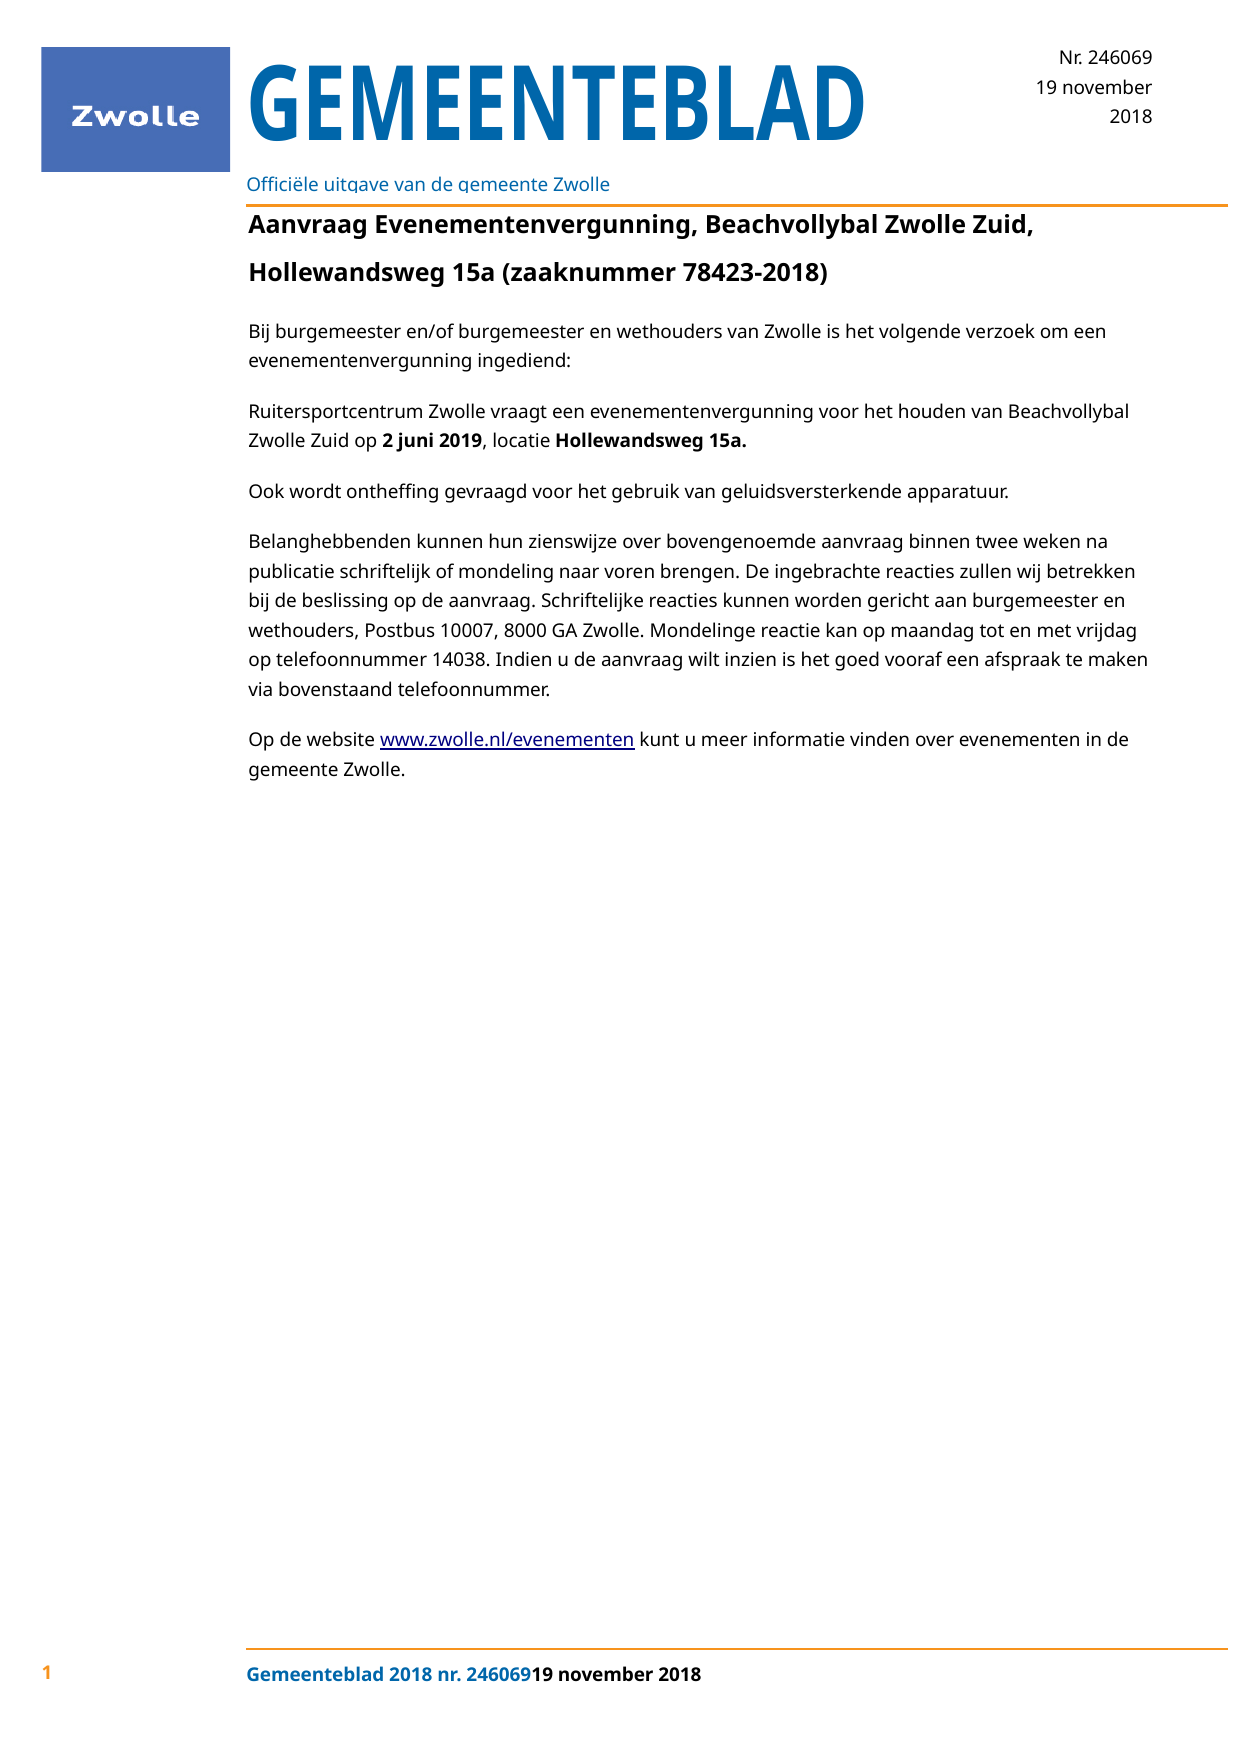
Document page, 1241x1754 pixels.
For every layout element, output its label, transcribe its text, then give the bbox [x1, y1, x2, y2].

text Ook wordt ontheffing gevraagd voor het gebruik van geluidsversterkende apparatuur. [248, 478, 1152, 504]
text Aanvraag Evenementenvergunning, Beachvollybal Zwolle Zuid, Hollewandsweg 15a (zaaknummer 78423-2018) [248, 207, 1152, 288]
picture [41, 47, 231, 172]
text Op de website www.zwolle.nl/evenementen kunt u meer informatie vinden over evenementen in de gemeente Zwolle. [248, 727, 1152, 782]
text Belanghebbenden kunnen hun zienswijze over bovengenoemde aanvraag binnen twee weken na publicatie schriftelijk of mondeling naar voren brengen. De ingebrachte reacties zullen wij betrekken bij de beslissing op de aanvraag. Schriftelijke reacties kunnen worden gericht aan burgemeester en wethouders, Postbus 10007, 8000 GA Zwolle. Mondelinge reactie kan op maandag tot en met vrijdag op telefoonnummer 14038. Indien u de aanvraag wilt inzien is het goed vooraf een afspraak te maken via bovenstaand telefoonnummer. [248, 528, 1152, 702]
text Bij burgemeester en/of burgemeester en wethouders van Zwolle is het volgende verzoek om een evenementenvergunning ingediend: [248, 318, 1152, 373]
text Ruitersportcentrum Zwolle vraagt een evenementenvergunning voor het houden van Beachvollybal Zwolle Zuid op 2 juni 2019, locatie Hollewandsweg 15a. [248, 398, 1152, 453]
